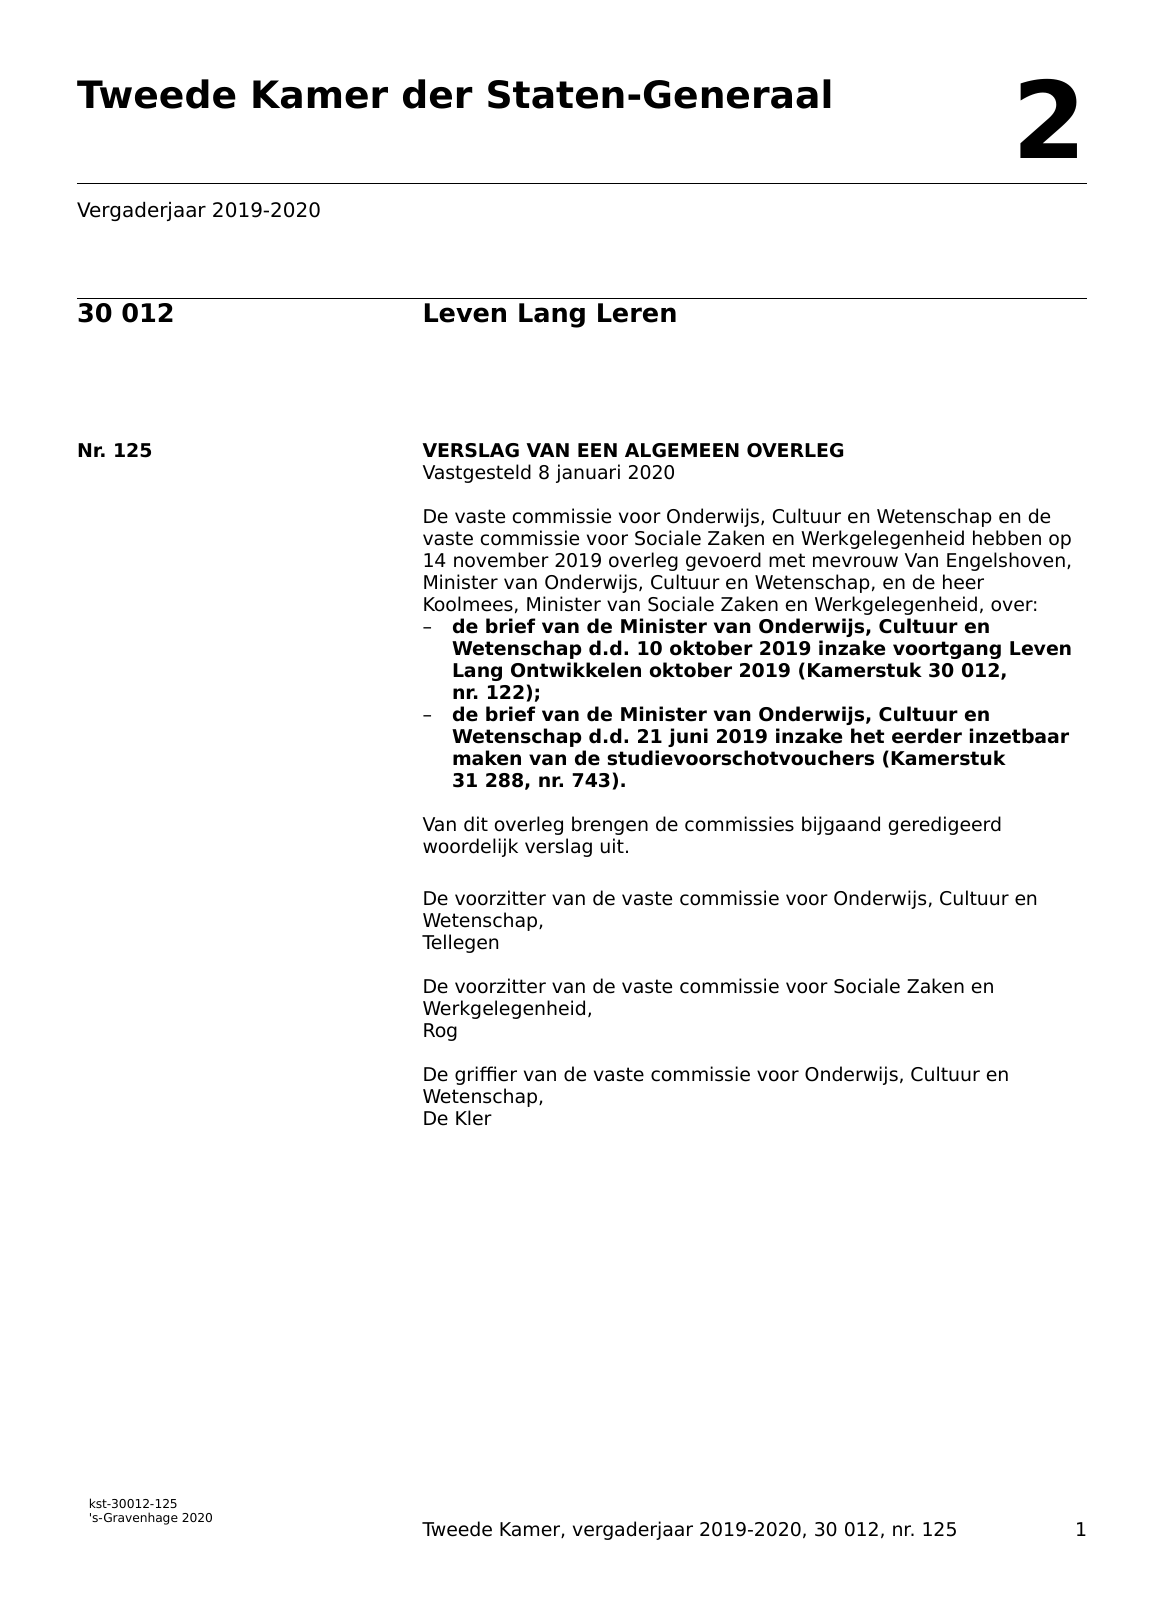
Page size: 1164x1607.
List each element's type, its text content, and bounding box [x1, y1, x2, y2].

text 's-Gravenhage 2020 [88, 1511, 323, 1525]
text De voorzitter van de vaste commissie voor Sociale Zaken en Werkgelegenheid, Rog [422, 976, 1087, 1042]
text De griffier van de vaste commissie voor Onderwijs, Cultuur en Wetenschap, De Kler [422, 1064, 1087, 1130]
text De vaste commissie voor Onderwijs, Cultuur en Wetenschap en de vaste commissie voor Sociale Zaken en Werkgelegenheid hebben op 14 november 2019 overleg gevoerd met mevrouw Van Engelshoven, Minister van Onderwijs, Cultuur en Wetenschap, en de heer Koolmees, Minister van Sociale Zaken en Werkgelegenheid, over: [422, 506, 1087, 616]
table_header 2 [886, 59, 1087, 183]
text De voorzitter van de vaste commissie voor Onderwijs, Cultuur en Wetenschap, Tellegen [422, 888, 1087, 954]
text – de brief van de Minister van Onderwijs, Cultuur en Wetenschap d.d. 21 juni 2019 inzake het eerder inzetbaar maken van de studievoorschotvouchers (Kamerstuk 31 288, nr. 743). [422, 704, 1087, 792]
table_cell Vergaderjaar 2019-2020 [77, 184, 1087, 298]
text Van dit overleg brengen de commissies bijgaand geredigeerd woordelijk verslag uit. [422, 814, 1087, 858]
subtitle 30 012 Leven Lang Leren [77, 299, 1087, 329]
subtitle Nr. 125 VERSLAG VAN EEN ALGEMEEN OVERLEG [77, 440, 1087, 462]
table_header Tweede Kamer der Staten-Generaal [77, 59, 886, 183]
text kst-30012-125 [88, 1497, 323, 1511]
text Vastgesteld 8 januari 2020 [422, 462, 1087, 484]
text – de brief van de Minister van Onderwijs, Cultuur en Wetenschap d.d. 10 oktober 2019 inzake voortgang Leven Lang Ontwikkelen oktober 2019 (Kamerstuk 30 012, nr. 122); [422, 616, 1087, 704]
